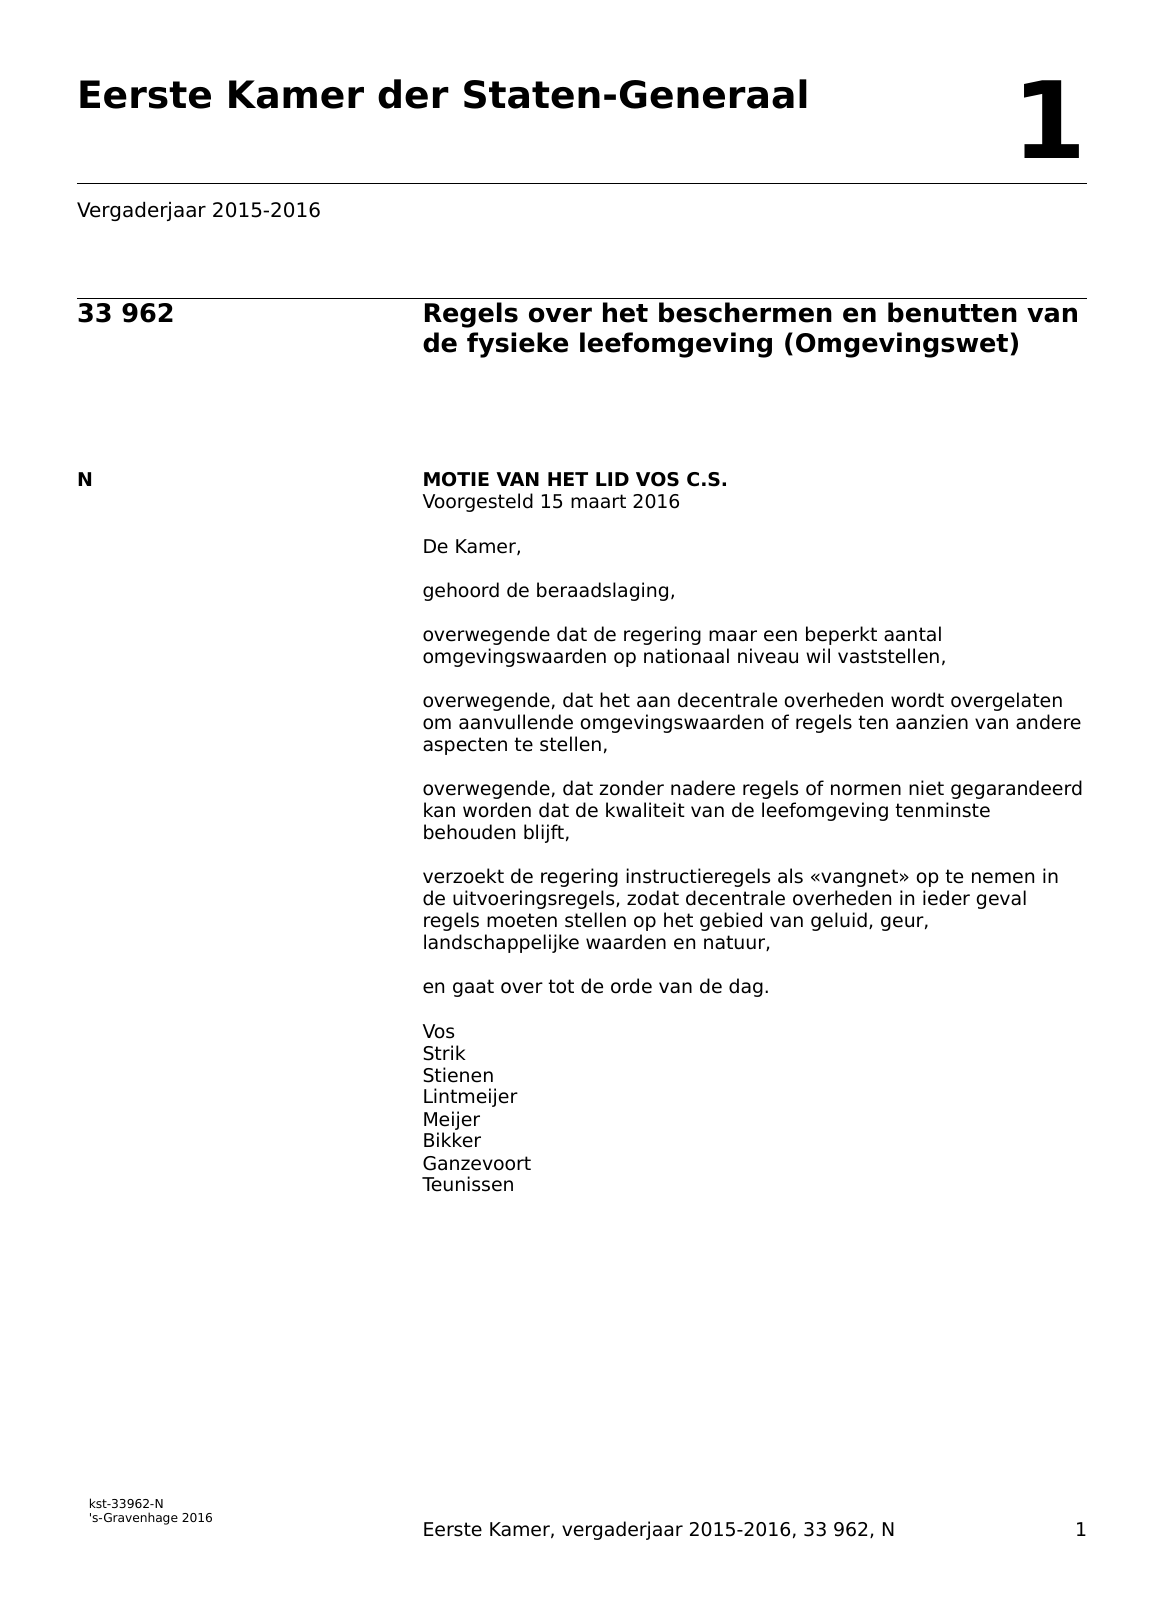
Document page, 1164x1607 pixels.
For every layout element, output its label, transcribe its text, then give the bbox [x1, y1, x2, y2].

text De Kamer, [422, 536, 1087, 557]
text overwegende, dat zonder nadere regels of normen niet gegarandeerd kan worden dat de kwaliteit van de leefomgeving tenminste behouden blijft, [422, 778, 1087, 844]
subtitle N MOTIE VAN HET LID VOS C.S. [77, 469, 1087, 491]
text Bikker [422, 1130, 1087, 1152]
text Strik [422, 1042, 1087, 1064]
text overwegende dat de regering maar een beperkt aantal omgevingswaarden op nationaal niveau wil vaststellen, [422, 624, 1087, 668]
text Teunissen [422, 1174, 1087, 1196]
text en gaat over tot de orde van de dag. [422, 976, 1087, 998]
text 's-Gravenhage 2016 [88, 1511, 323, 1525]
subtitle 33 962 Regels over het beschermen en benutten van de fysieke leefomgeving (Omgevingswet) [77, 299, 1087, 358]
text Stienen [422, 1064, 1087, 1086]
text gehoord de beraadslaging, [422, 580, 1087, 602]
text Lintmeijer [422, 1086, 1087, 1108]
table_cell Vergaderjaar 2015-2016 [77, 184, 1087, 298]
text Meijer [422, 1108, 1087, 1130]
table_header 1 [886, 59, 1087, 183]
text kst-33962-N [88, 1497, 323, 1511]
text overwegende, dat het aan decentrale overheden wordt overgelaten om aanvullende omgevingswaarden of regels ten aanzien van andere aspecten te stellen, [422, 690, 1087, 756]
text Ganzevoort [422, 1152, 1087, 1174]
text Vos [422, 1021, 1087, 1042]
text Voorgesteld 15 maart 2016 [422, 491, 1087, 513]
text verzoekt de regering instructieregels als «vangnet» op te nemen in de uitvoeringsregels, zodat decentrale overheden in ieder geval regels moeten stellen op het gebied van geluid, geur, landschappelijke waarden en natuur, [422, 866, 1087, 954]
table_header Eerste Kamer der Staten-Generaal [77, 59, 886, 183]
